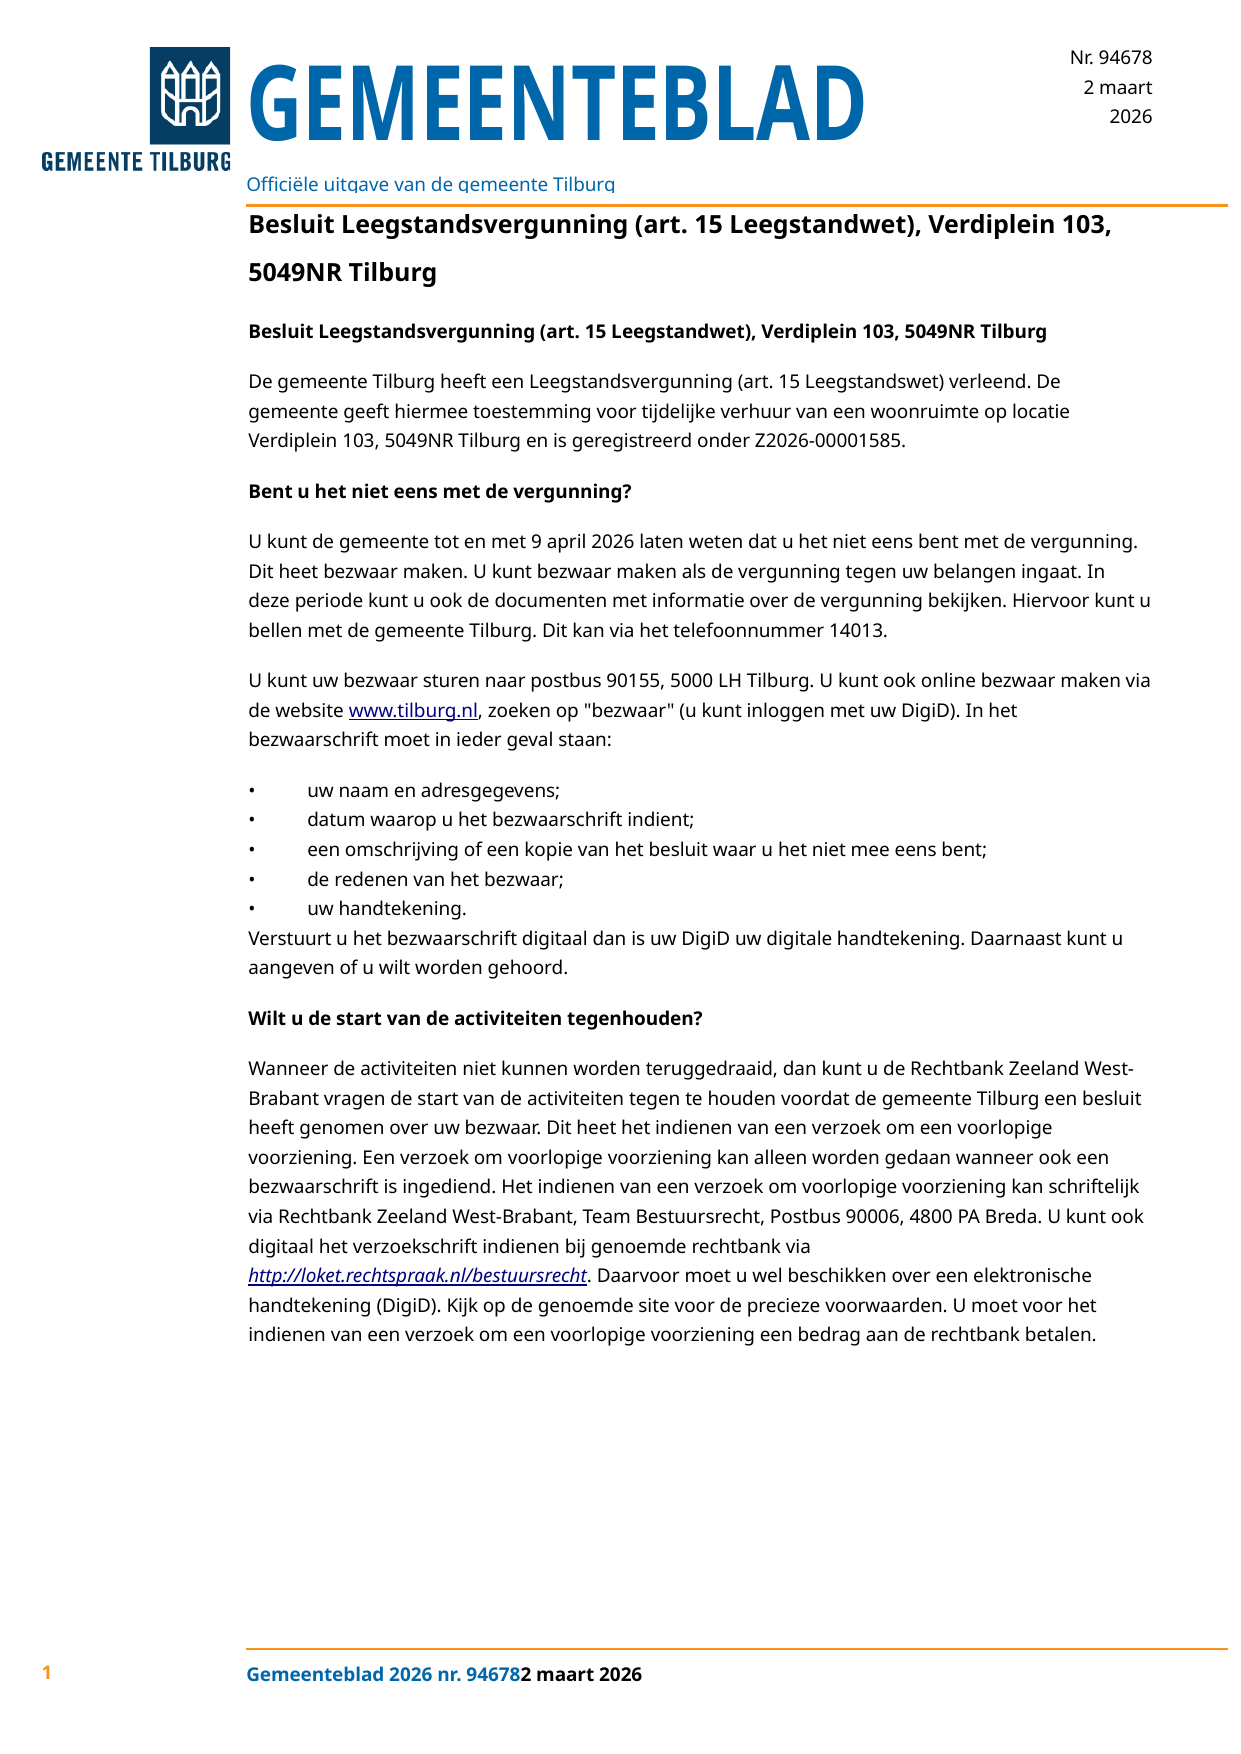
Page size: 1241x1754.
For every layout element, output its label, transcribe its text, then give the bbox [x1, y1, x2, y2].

list uw handtekening. [248, 895, 1152, 921]
text Besluit Leegstandsvergunning (art. 15 Leegstandwet), Verdiplein 103, 5049NR Tilburg [248, 207, 1152, 288]
list uw naam en adresgegevens; [248, 777, 1152, 803]
text De gemeente Tilburg heeft een Leegstandsvergunning (art. 15 Leegstandswet) verleend. De gemeente geeft hiermee toestemming voor tijdelijke verhuur van een woonruimte op locatie Verdiplein 103, 5049NR Tilburg en is geregistreerd onder Z2026-00001585. [248, 368, 1152, 453]
text Verstuurt u het bezwaarschrift digitaal dan is uw DigiD uw digitale handtekening. Daarnaast kunt u aangeven of u wilt worden gehoord. [248, 925, 1152, 980]
text Bent u het niet eens met de vergunning? [248, 478, 1152, 504]
text Besluit Leegstandsvergunning (art. 15 Leegstandwet), Verdiplein 103, 5049NR Tilburg [248, 318, 1152, 344]
list datum waarop u het bezwaarschrift indient; [248, 807, 1152, 832]
list de redenen van het bezwaar; [248, 866, 1152, 892]
text Wanneer de activiteiten niet kunnen worden teruggedraaid, dan kunt u de Rechtbank Zeeland West-Brabant vragen de start van de activiteiten tegen te houden voordat de gemeente Tilburg een besluit heeft genomen over uw bezwaar. Dit heet het indienen van een verzoek om een voorlopige voorziening. Een verzoek om voorlopige voorziening kan alleen worden gedaan wanneer ook een bezwaarschrift is ingediend. Het indienen van een verzoek om voorlopige voorziening kan schriftelijk via Rechtbank Zeeland West-Brabant, Team Bestuursrecht, Postbus 90006, 4800 PA Breda. U kunt ook digitaal het verzoekschrift indienen bij genoemde rechtbank via http://loket.rechtspraak.nl/bestuursrecht. Daarvoor moet u wel beschikken over een elektronische handtekening (DigiD). Kijk op de genoemde site voor de precieze voorwaarden. U moet voor het indienen van een verzoek om een voorlopige voorziening een bedrag aan de rechtbank betalen. [248, 1055, 1152, 1347]
list een omschrijving of een kopie van het besluit waar u het niet mee eens bent; [248, 836, 1152, 862]
picture [41, 47, 231, 172]
text U kunt uw bezwaar sturen naar postbus 90155, 5000 LH Tilburg. U kunt ook online bezwaar maken via de website www.tilburg.nl, zoeken op "bezwaar" (u kunt inloggen met uw DigiD). In het bezwaarschrift moet in ieder geval staan: [248, 667, 1152, 752]
text Wilt u de start van de activiteiten tegenhouden? [248, 1005, 1152, 1031]
text U kunt de gemeente tot en met 9 april 2026 laten weten dat u het niet eens bent met de vergunning. Dit heet bezwaar maken. U kunt bezwaar maken als de vergunning tegen uw belangen ingaat. In deze periode kunt u ook de documenten met informatie over de vergunning bekijken. Hiervoor kunt u bellen met de gemeente Tilburg. Dit kan via het telefoonnummer 14013. [248, 528, 1152, 643]
